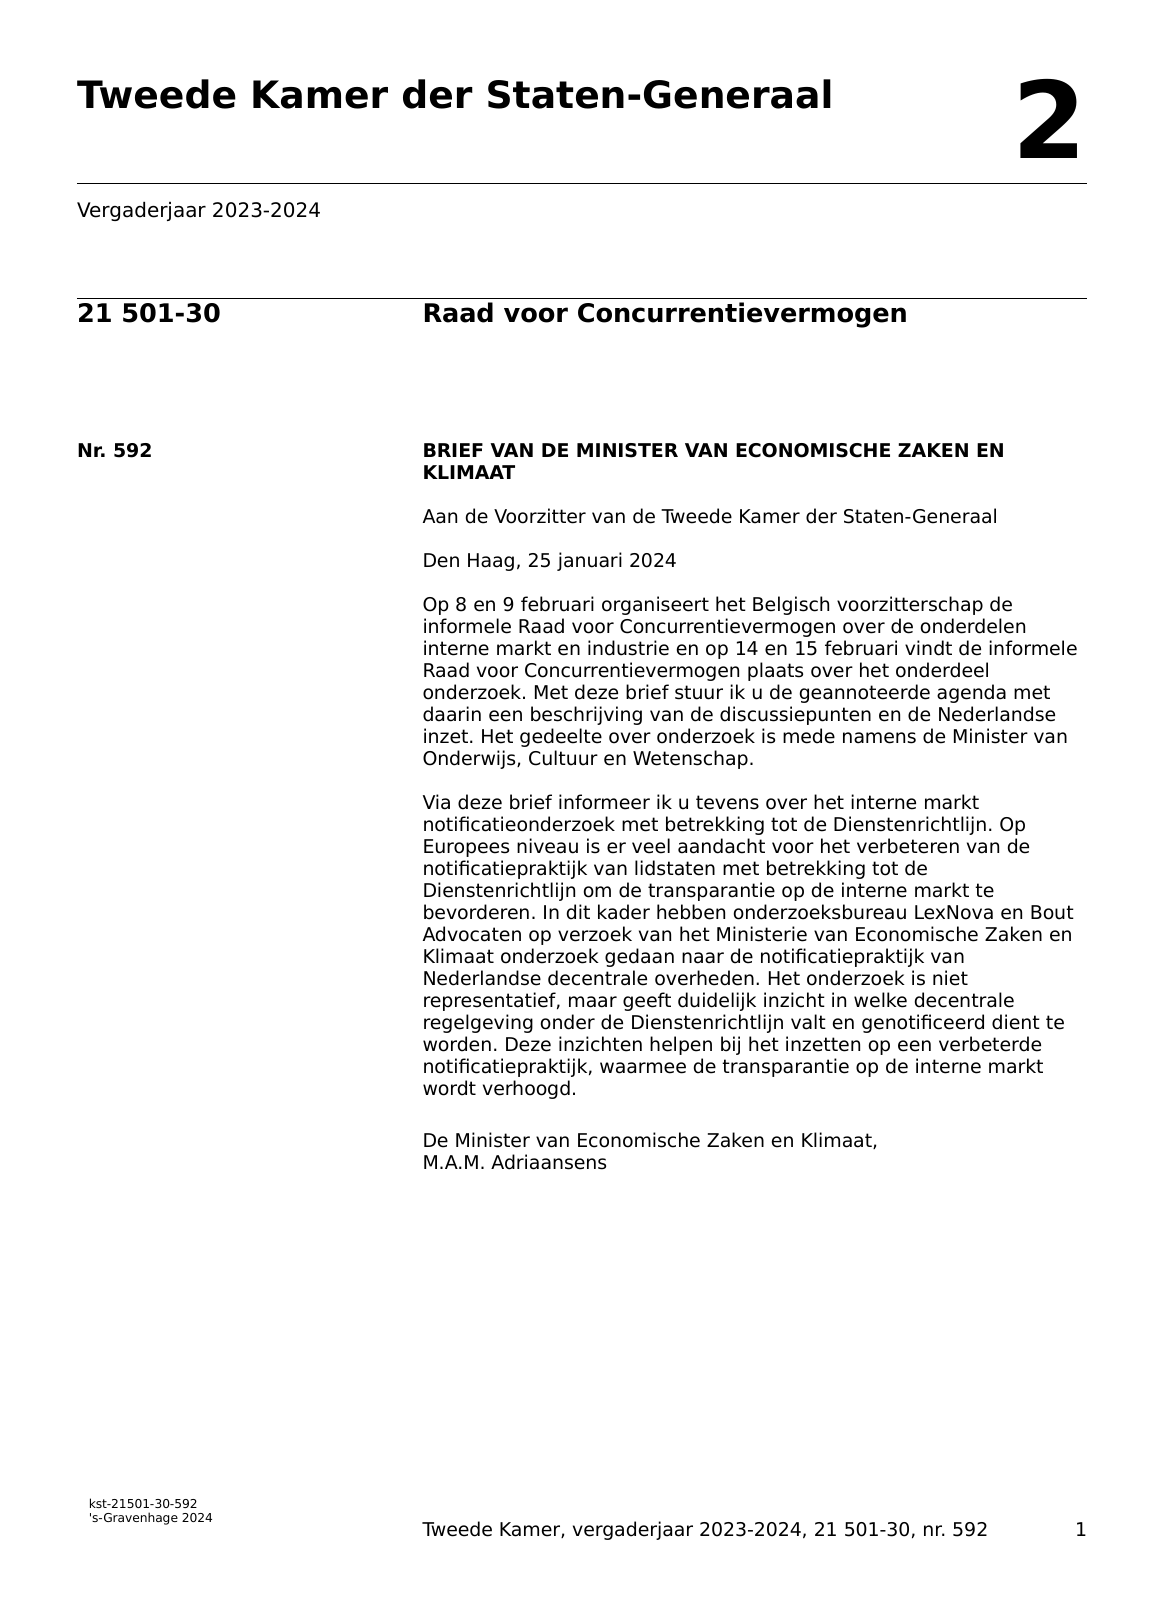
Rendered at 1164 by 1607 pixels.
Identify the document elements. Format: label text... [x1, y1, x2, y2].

table_header Tweede Kamer der Staten-Generaal [77, 59, 886, 183]
text Op 8 en 9 februari organiseert het Belgisch voorzitterschap de informele Raad voor Concurrentievermogen over de onderdelen interne markt en industrie en op 14 en 15 februari vindt de informele Raad voor Concurrentievermogen plaats over het onderdeel onderzoek. Met deze brief stuur ik u de geannoteerde agenda met daarin een beschrijving van de discussiepunten en de Nederlandse inzet. Het gedeelte over onderzoek is mede namens de Minister van Onderwijs, Cultuur en Wetenschap. [422, 594, 1087, 770]
text Via deze brief informeer ik u tevens over het interne markt notificatieonderzoek met betrekking tot de Dienstenrichtlijn. Op Europees niveau is er veel aandacht voor het verbeteren van de notificatiepraktijk van lidstaten met betrekking tot de Dienstenrichtlijn om de transparantie op de interne markt te bevorderen. In dit kader hebben onderzoeksbureau LexNova en Bout Advocaten op verzoek van het Ministerie van Economische Zaken en Klimaat onderzoek gedaan naar de notificatiepraktijk van Nederlandse decentrale overheden. Het onderzoek is niet representatief, maar geeft duidelijk inzicht in welke decentrale regelgeving onder de Dienstenrichtlijn valt en genotificeerd dient te worden. Deze inzichten helpen bij het inzetten op een verbeterde notificatiepraktijk, waarmee de transparantie op de interne markt wordt verhoogd. [422, 792, 1087, 1100]
table_cell Vergaderjaar 2023-2024 [77, 184, 1087, 298]
text 's-Gravenhage 2024 [88, 1511, 323, 1525]
text Aan de Voorzitter van de Tweede Kamer der Staten-Generaal [422, 506, 1087, 528]
subtitle Nr. 592 BRIEF VAN DE MINISTER VAN ECONOMISCHE ZAKEN EN KLIMAAT [77, 440, 1087, 484]
subtitle 21 501-30 Raad voor Concurrentievermogen [77, 299, 1087, 329]
table_header 2 [886, 59, 1087, 183]
text De Minister van Economische Zaken en Klimaat, M.A.M. Adriaansens [422, 1130, 1087, 1174]
text Den Haag, 25 januari 2024 [422, 550, 1087, 572]
text kst-21501-30-592 [88, 1497, 323, 1511]
